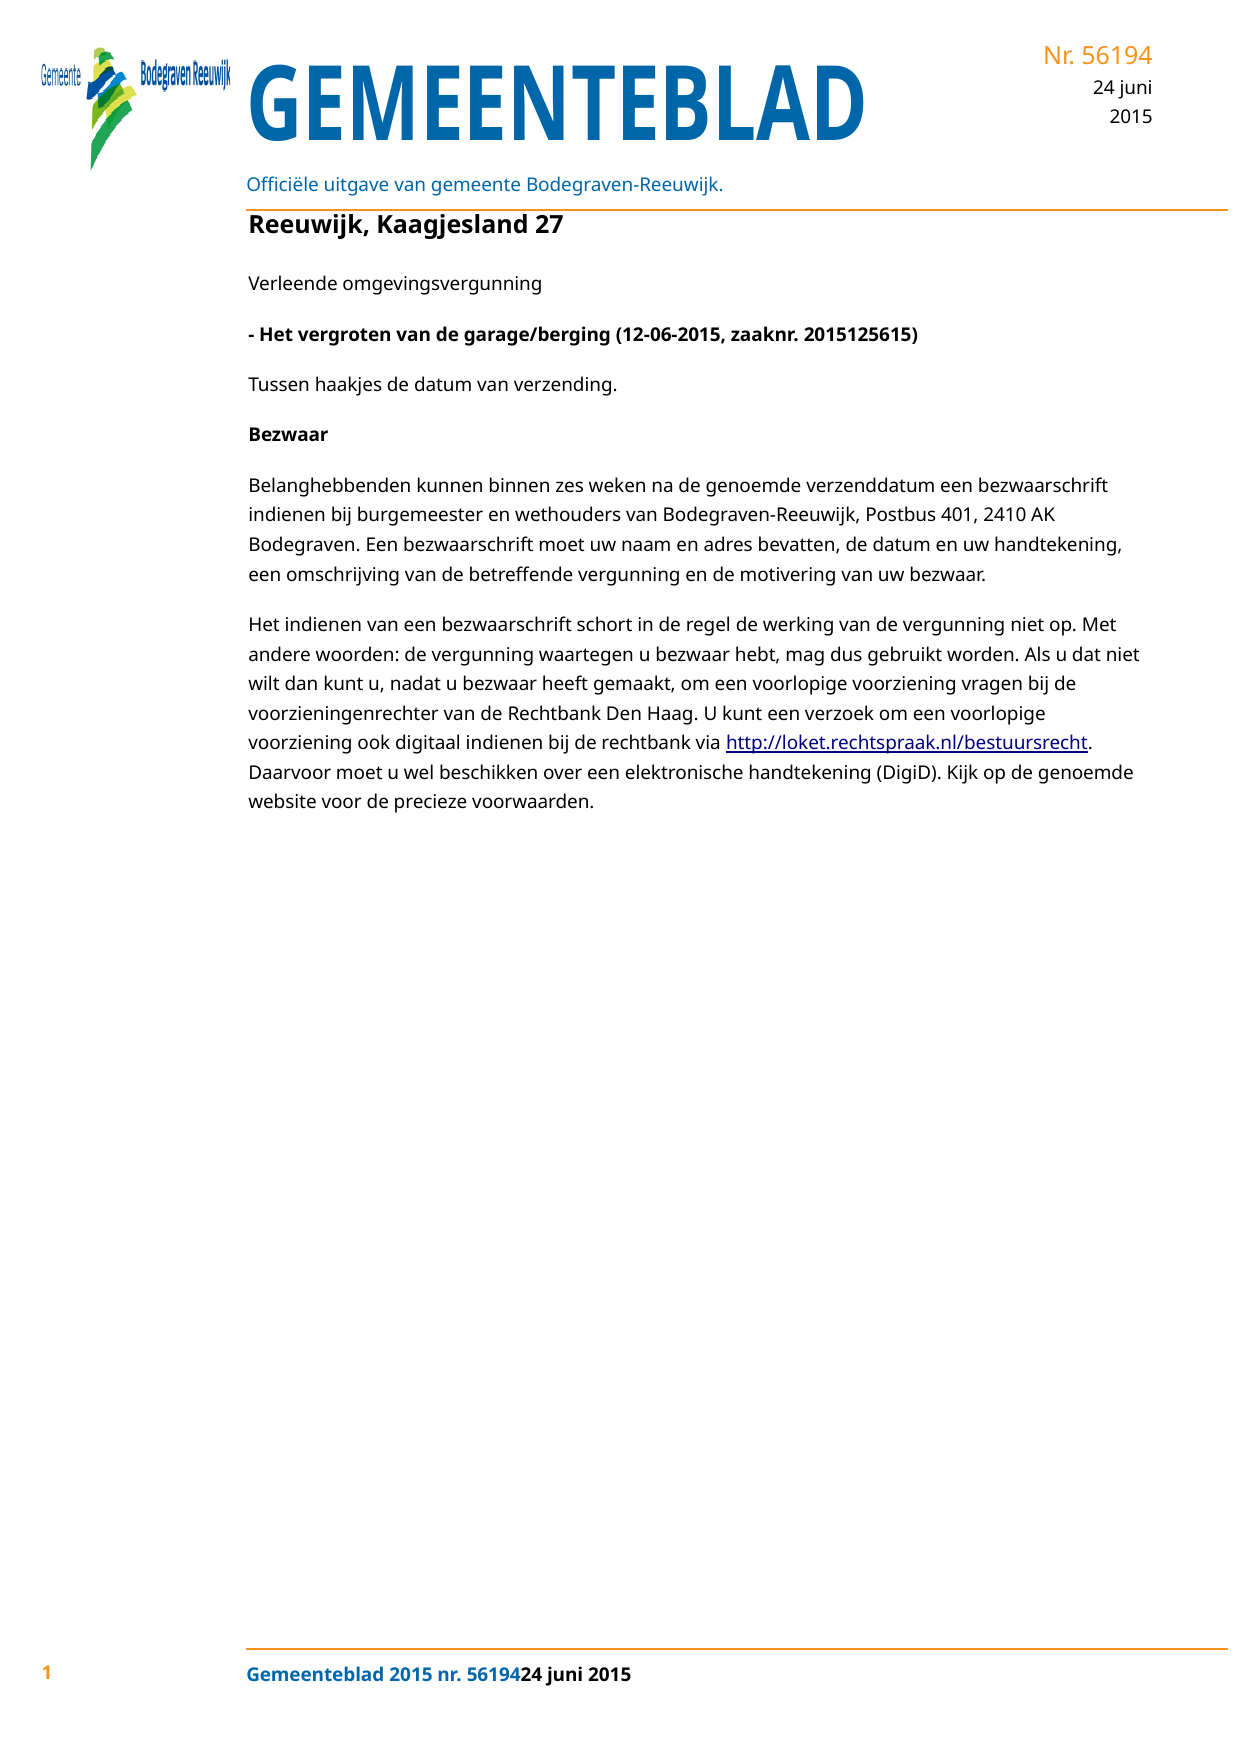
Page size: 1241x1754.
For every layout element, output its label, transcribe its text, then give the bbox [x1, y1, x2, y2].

text Reeuwijk, Kaagjesland 27 [248, 211, 1152, 241]
text Verleende omgevingsvergunning [248, 270, 1152, 296]
picture [41, 47, 231, 172]
text Tussen haakjes de datum van verzending. [248, 371, 1152, 397]
text Belanghebbenden kunnen binnen zes weken na de genoemde verzenddatum een bezwaarschrift indienen bij burgemeester en wethouders van Bodegraven-Reeuwijk, Postbus 401, 2410 AK Bodegraven. Een bezwaarschrift moet uw naam en adres bevatten, de datum en uw handtekening, een omschrijving van de betreffende vergunning en de motivering van uw bezwaar. [248, 472, 1152, 586]
text - Het vergroten van de garage/berging (12‑06‑2015, zaaknr. 2015125615) [248, 321, 1152, 346]
text Bezwaar [248, 422, 1152, 447]
text Het indienen van een bezwaarschrift schort in de regel de werking van de vergunning niet op. Met andere woorden: de vergunning waartegen u bezwaar hebt, mag dus gebruikt worden. Als u dat niet wilt dan kunt u, nadat u bezwaar heeft gemaakt, om een voorlopige voorziening vragen bij de voorzieningenrechter van de Rechtbank Den Haag. U kunt een verzoek om een voorlopige voorziening ook digitaal indienen bij de rechtbank via http://loket.rechtspraak.nl/bestuursrecht. Daarvoor moet u wel beschikken over een elektronische handtekening (DigiD). Kijk op de genoemde website voor de precieze voorwaarden. [248, 611, 1152, 814]
